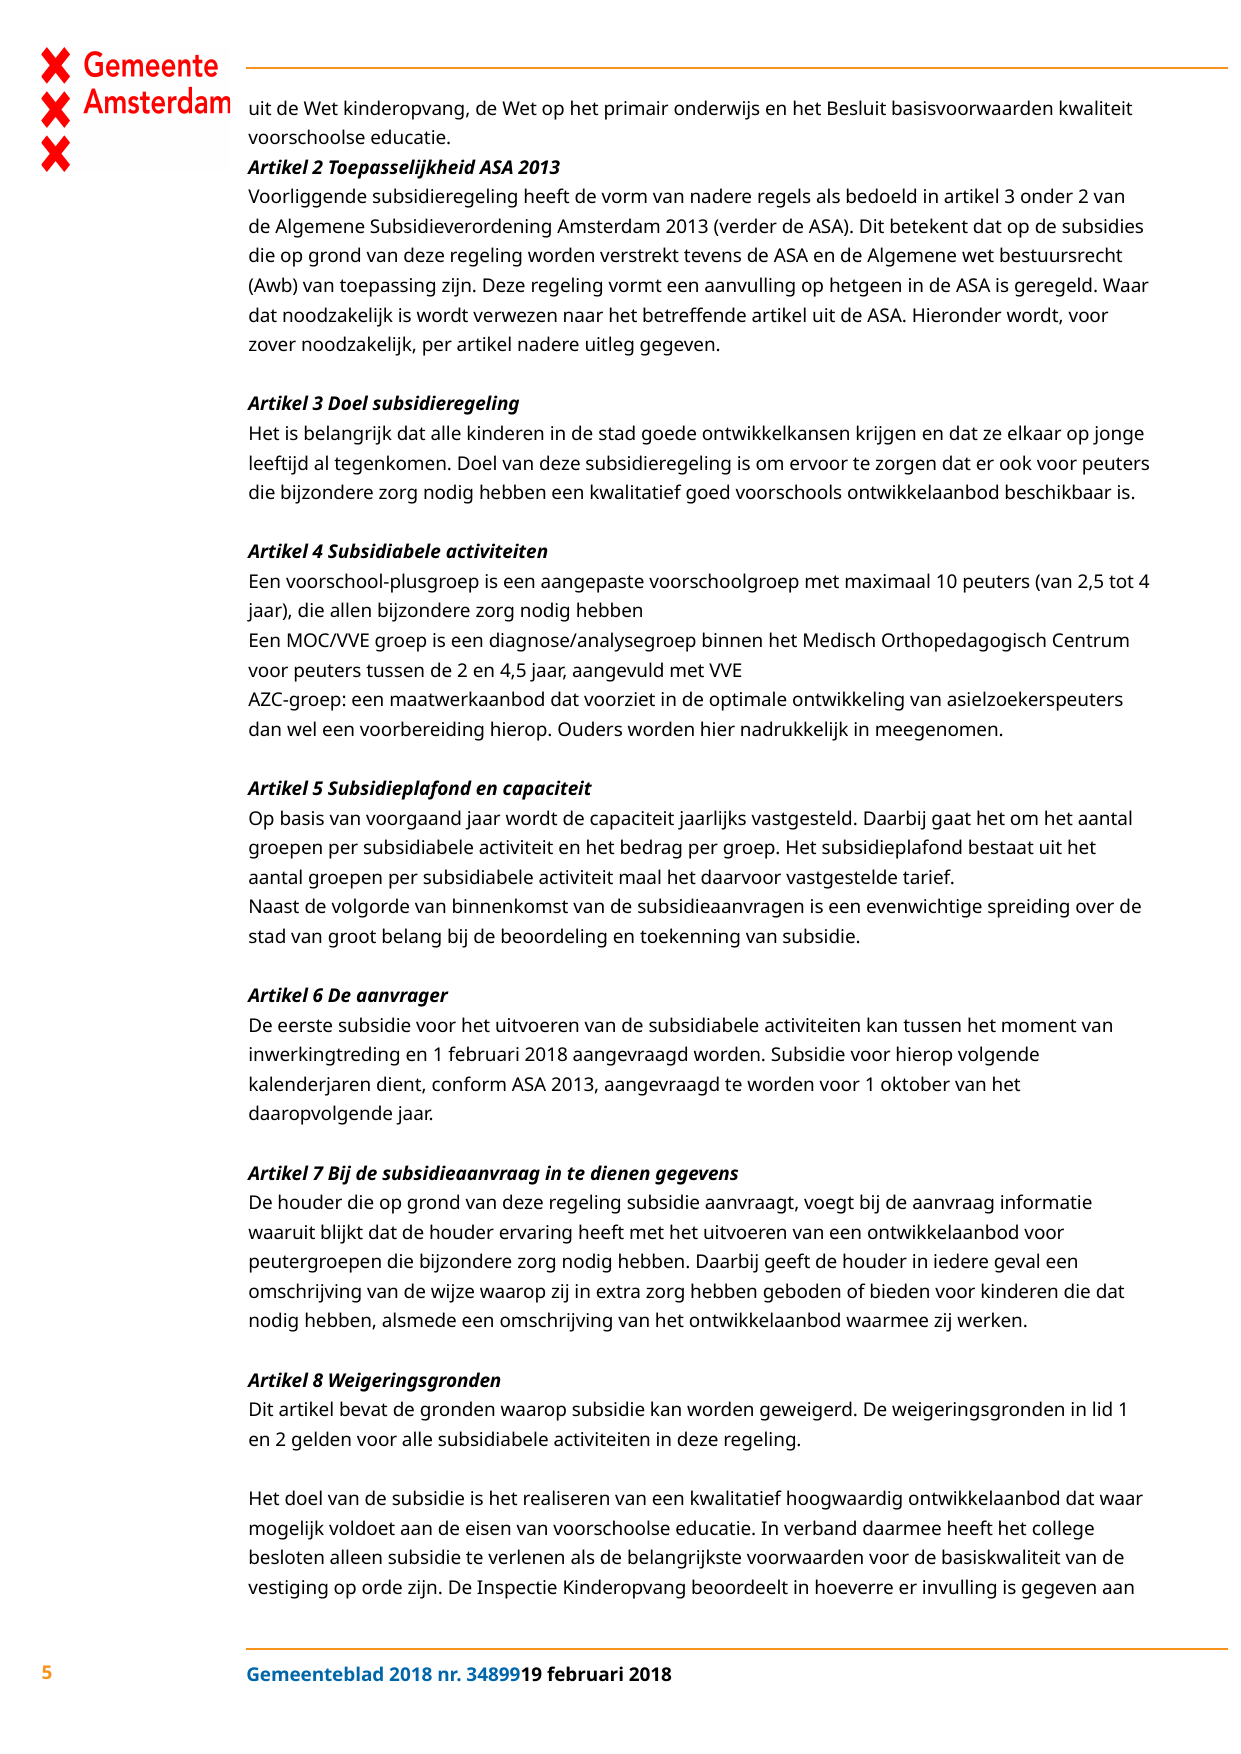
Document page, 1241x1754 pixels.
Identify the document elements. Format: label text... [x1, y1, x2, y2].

text Artikel 5 Subsidieplafond en capaciteit [248, 775, 1152, 801]
text Artikel 4 Subsidiabele activiteiten [248, 538, 1152, 564]
text Een voorschool-plusgroep is een aangepaste voorschoolgroep met maximaal 10 peuters (van 2,5 tot 4 jaar), die allen bijzondere zorg nodig hebben [248, 568, 1152, 623]
text Artikel 6 De aanvrager [248, 982, 1152, 1008]
text Een MOC/VVE groep is een diagnose/analysegroep binnen het Medisch Orthopedagogisch Centrum voor peuters tussen de 2 en 4,5 jaar, aangevuld met VVE [248, 627, 1152, 683]
text Naast de volgorde van binnenkomst van de subsidieaanvragen is een evenwichtige spreiding over de stad van groot belang bij de beoordeling en toekenning van subsidie. [248, 893, 1152, 949]
text Het doel van de subsidie is het realiseren van een kwalitatief hoogwaardig ontwikkelaanbod dat waar mogelijk voldoet aan de eisen van voorschoolse educatie. In verband daarmee heeft het college besloten alleen subsidie te verlenen als de belangrijkste voorwaarden voor de basiskwaliteit van de vestiging op orde zijn. De Inspectie Kinderopvang beoordeelt in hoeverre er invulling is gegeven aan [248, 1485, 1152, 1600]
text Artikel 3 Doel subsidieregeling [248, 391, 1152, 416]
text Op basis van voorgaand jaar wordt de capaciteit jaarlijks vastgesteld. Daarbij gaat het om het aantal groepen per subsidiabele activiteit en het bedrag per groep. Het subsidieplafond bestaat uit het aantal groepen per subsidiabele activiteit maal het daarvoor vastgestelde tarief. [248, 805, 1152, 890]
text De houder die op grond van deze regeling subsidie aanvraagt, voegt bij de aanvraag informatie waaruit blijkt dat de houder ervaring heeft met het uitvoeren van een ontwikkelaanbod voor peutergroepen die bijzondere zorg nodig hebben. Daarbij geeft de houder in iedere geval een omschrijving van de wijze waarop zij in extra zorg hebben geboden of bieden voor kinderen die dat nodig hebben, alsmede een omschrijving van het ontwikkelaanbod waarmee zij werken. [248, 1189, 1152, 1333]
text Artikel 7 Bij de subsidieaanvraag in te dienen gegevens [248, 1160, 1152, 1186]
text Dit artikel bevat de gronden waarop subsidie kan worden geweigerd. De weigeringsgronden in lid 1 en 2 gelden voor alle subsidiabele activiteiten in deze regeling. [248, 1396, 1152, 1452]
text Artikel 8 Weigeringsgronden [248, 1367, 1152, 1393]
text uit de Wet kinderopvang, de Wet op het primair onderwijs en het Besluit basisvoorwaarden kwaliteit voorschoolse educatie. [248, 95, 1152, 150]
text Artikel 2 Toepasselijkheid ASA 2013 [248, 154, 1152, 180]
picture [41, 47, 231, 172]
text AZC-groep: een maatwerkaanbod dat voorziet in de optimale ontwikkeling van asielzoekerspeuters dan wel een voorbereiding hierop. Ouders worden hier nadrukkelijk in meegenomen. [248, 686, 1152, 742]
text De eerste subsidie voor het uitvoeren van de subsidiabele activiteiten kan tussen het moment van inwerkingtreding en 1 februari 2018 aangevraagd worden. Subsidie voor hierop volgende kalenderjaren dient, conform ASA 2013, aangevraagd te worden voor 1 oktober van het daaropvolgende jaar. [248, 1012, 1152, 1126]
text Het is belangrijk dat alle kinderen in de stad goede ontwikkelkansen krijgen en dat ze elkaar op jonge leeftijd al tegenkomen. Doel van deze subsidieregeling is om ervoor te zorgen dat er ook voor peuters die bijzondere zorg nodig hebben een kwalitatief goed voorschools ontwikkelaanbod beschikbaar is. [248, 420, 1152, 505]
text Voorliggende subsidieregeling heeft de vorm van nadere regels als bedoeld in artikel 3 onder 2 van de Algemene Subsidieverordening Amsterdam 2013 (verder de ASA). Dit betekent dat op de subsidies die op grond van deze regeling worden verstrekt tevens de ASA en de Algemene wet bestuursrecht (Awb) van toepassing zijn. Deze regeling vormt een aanvulling op hetgeen in de ASA is geregeld. Waar dat noodzakelijk is wordt verwezen naar het betreffende artikel uit de ASA. Hieronder wordt, voor zover noodzakelijk, per artikel nadere uitleg gegeven. [248, 183, 1152, 357]
